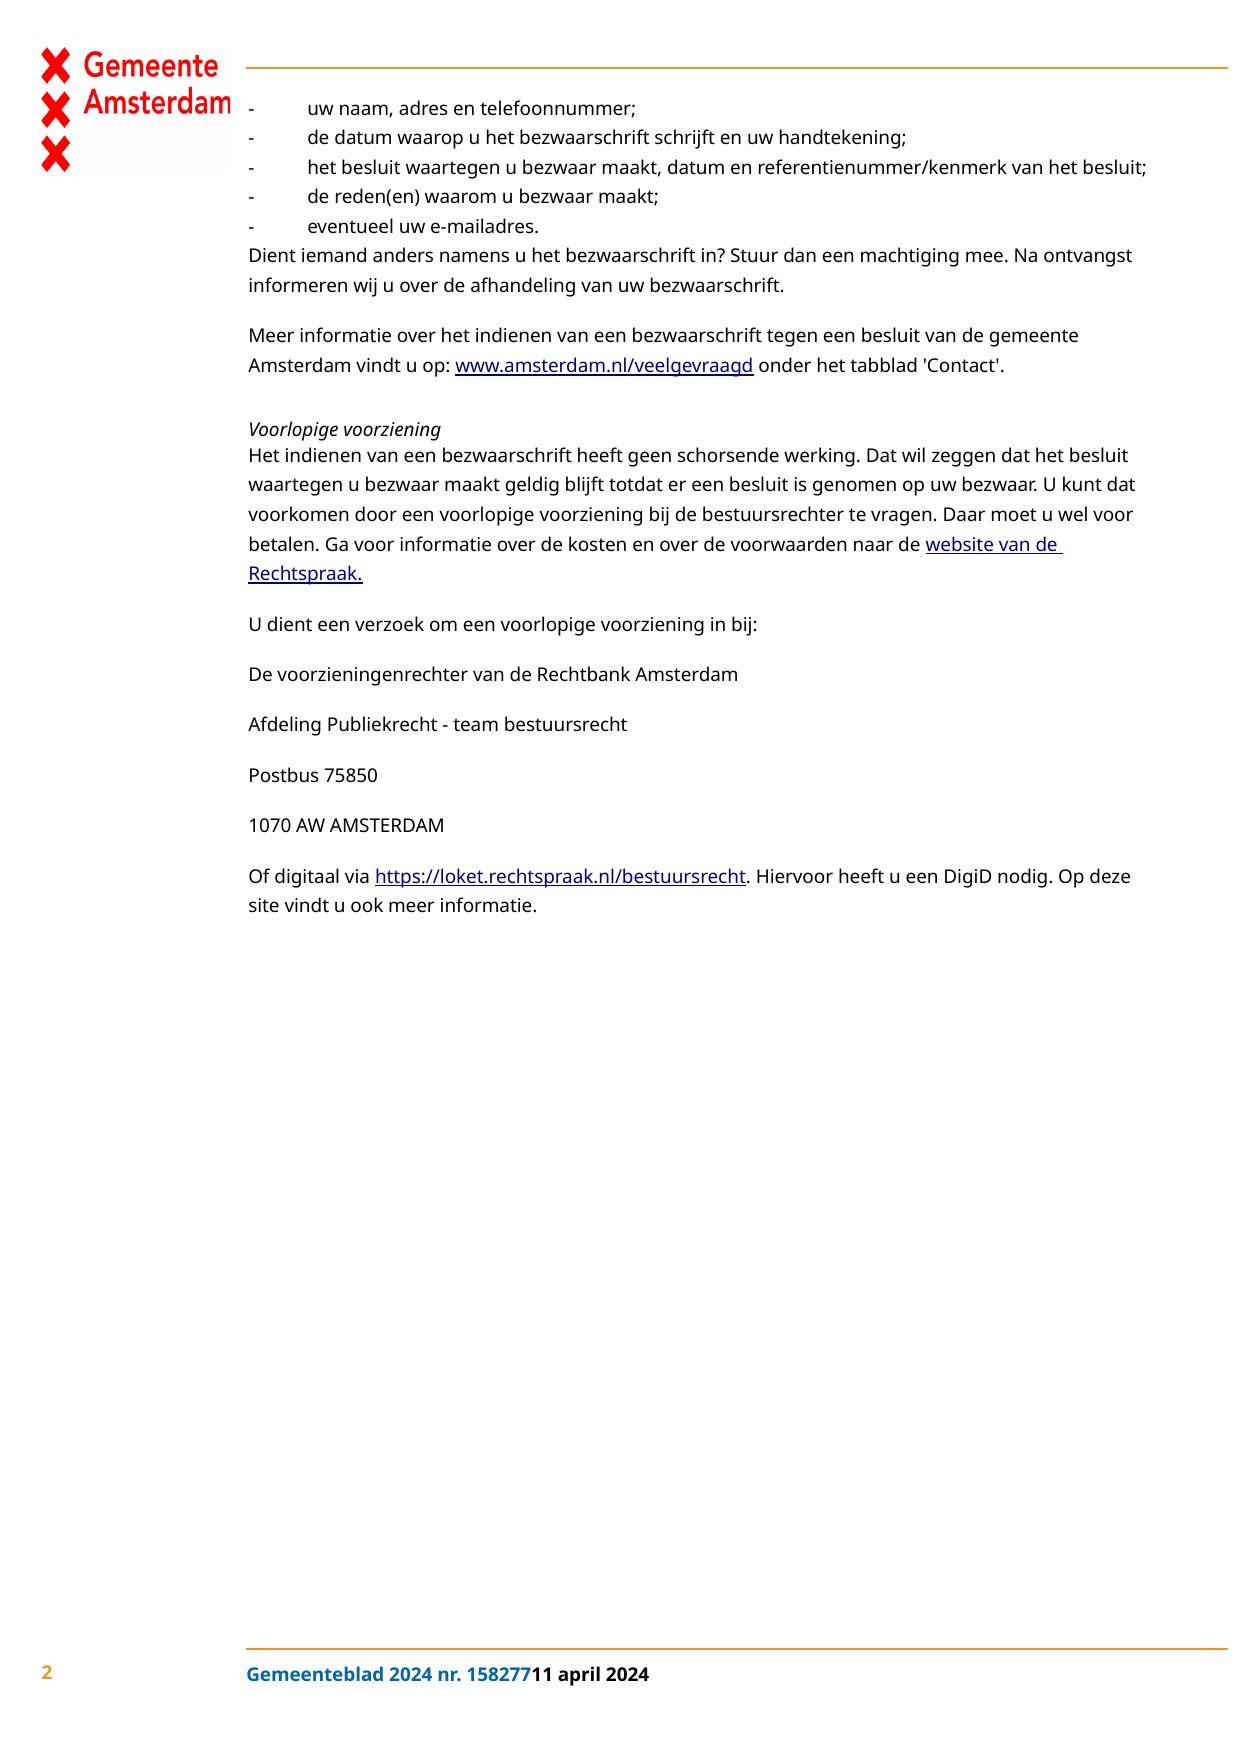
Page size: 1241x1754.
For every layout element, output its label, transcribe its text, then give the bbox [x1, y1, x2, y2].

text 1070 AW AMSTERDAM [248, 812, 1152, 838]
list eventueel uw e-mailadres. [248, 213, 1152, 239]
text Het indienen van een bezwaarschrift heeft geen schorsende werking. Dat wil zeggen dat het besluit waartegen u bezwaar maakt geldig blijft totdat er een besluit is genomen op uw bezwaar. U kunt dat voorkomen door een voorlopige voorziening bij de bestuursrechter te vragen. Daar moet u wel voor betalen. Ga voor informatie over de kosten en over de voorwaarden naar de website van de Rechtspraak. [248, 442, 1152, 586]
text Afdeling Publiekrecht - team bestuursrecht [248, 712, 1152, 737]
text Meer informatie over het indienen van een bezwaarschrift tegen een besluit van de gemeente Amsterdam vindt u op: www.amsterdam.nl/veelgevraagd onder het tabblad 'Contact'. [248, 323, 1152, 378]
text U dient een verzoek om een voorlopige voorziening in bij: [248, 611, 1152, 636]
list het besluit waartegen u bezwaar maakt, datum en referentienummer/kenmerk van het besluit; [248, 154, 1152, 180]
text Of digitaal via https://loket.rechtspraak.nl/bestuursrecht. Hiervoor heeft u een DigiD nodig. Op deze site vindt u ook meer informatie. [248, 863, 1152, 918]
list de datum waarop u het bezwaarschrift schrijft en uw handtekening; [248, 124, 1152, 150]
picture [41, 47, 231, 172]
text De voorzieningenrechter van de Rechtbank Amsterdam [248, 661, 1152, 687]
list uw naam, adres en telefoonnummer; [248, 95, 1152, 121]
text Voorlopige voorziening [248, 416, 1152, 442]
text Postbus 75850 [248, 762, 1152, 788]
list de reden(en) waarom u bezwaar maakt; [248, 183, 1152, 209]
text Dient iemand anders namens u het bezwaarschrift in? Stuur dan een machtiging mee. Na ontvangst informeren wij u over de afhandeling van uw bezwaarschrift. [248, 243, 1152, 298]
